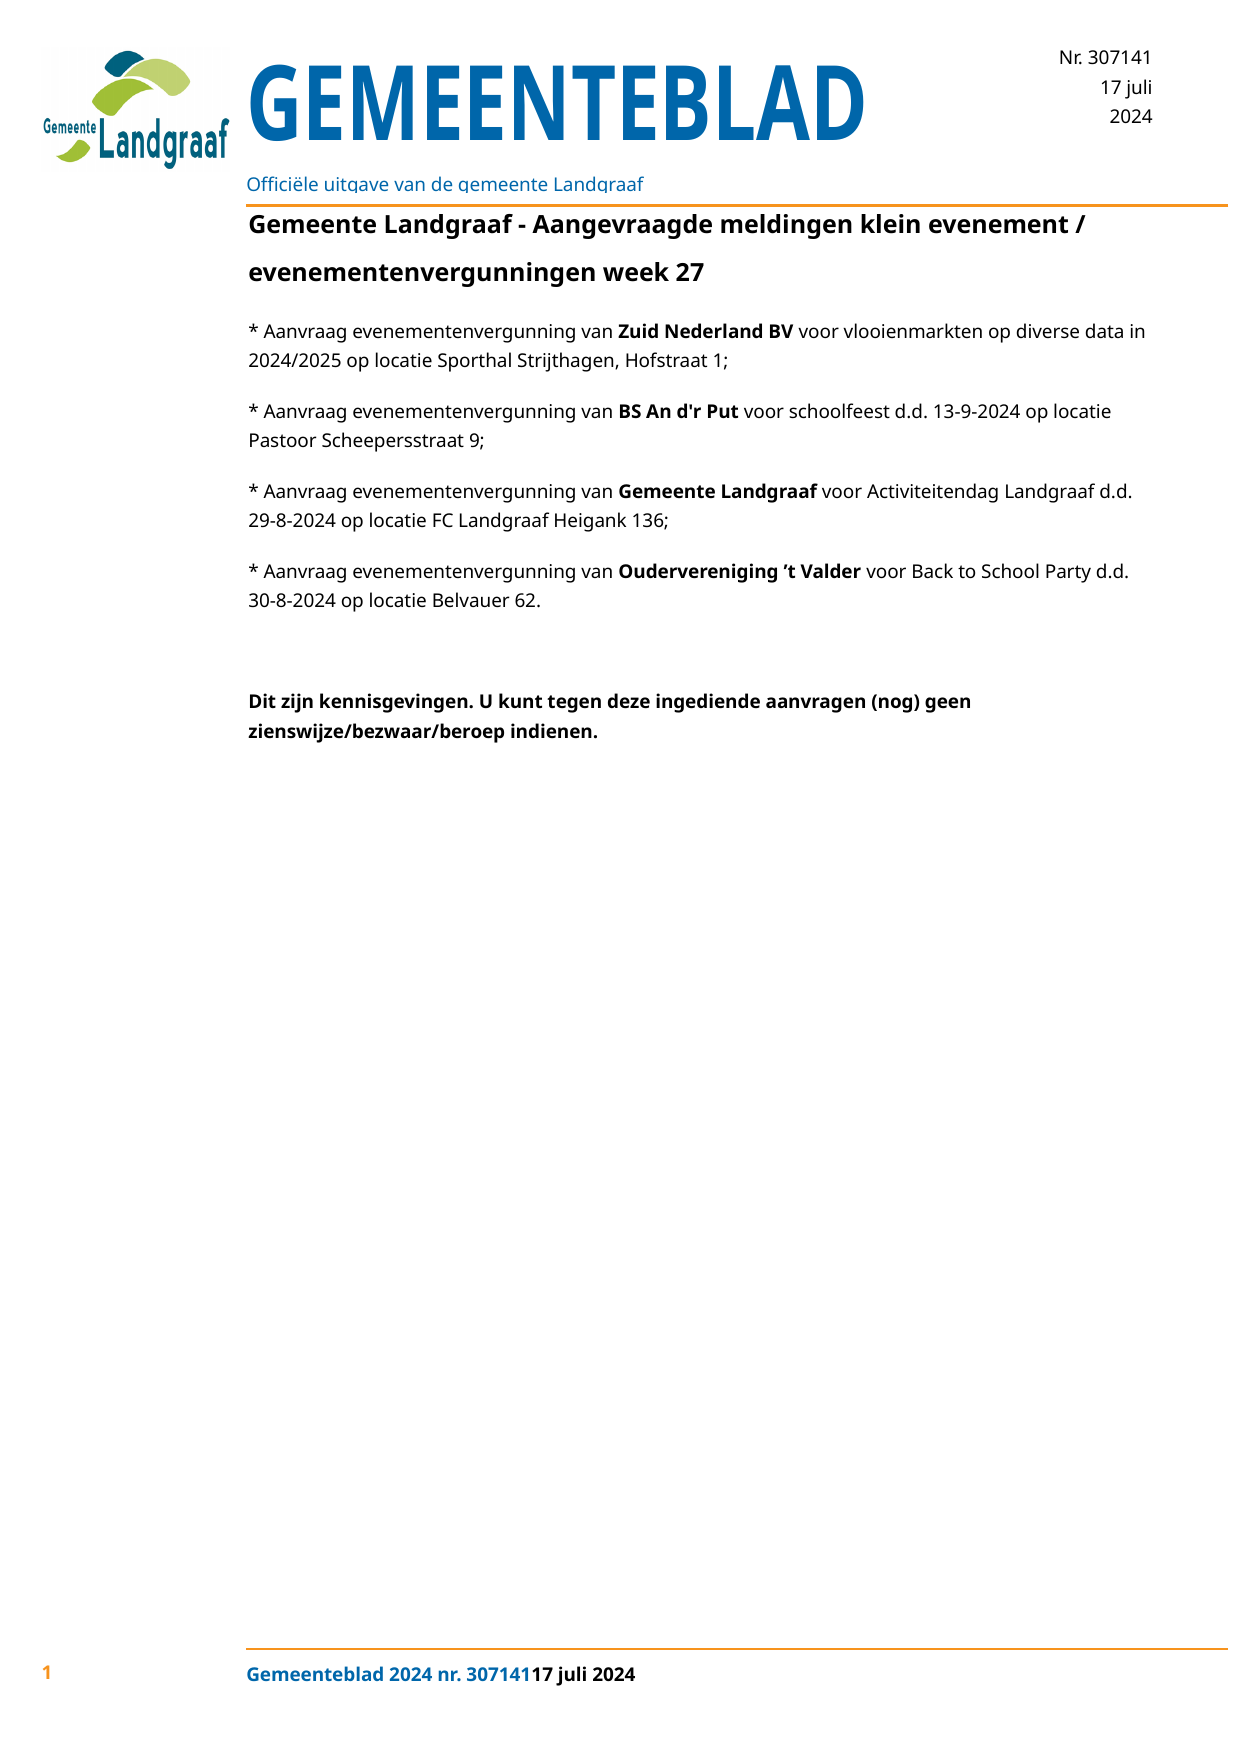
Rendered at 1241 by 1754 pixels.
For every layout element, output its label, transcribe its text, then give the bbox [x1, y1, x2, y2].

text Dit zijn kennisgevingen. U kunt tegen deze ingediende aanvragen (nog) geen zienswijze/bezwaar/beroep indienen. [248, 688, 1152, 744]
picture [41, 47, 231, 172]
text * Aanvraag evenementenvergunning van Gemeente Landgraaf voor Activiteitendag Landgraaf d.d. 29-8-2024 op locatie FC Landgraaf Heigank 136; [248, 478, 1152, 533]
text * Aanvraag evenementenvergunning van BS An d'r Put voor schoolfeest d.d. 13-9-2024 op locatie Pastoor Scheepersstraat 9; [248, 398, 1152, 453]
text * Aanvraag evenementenvergunning van Zuid Nederland BV voor vlooienmarkten op diverse data in 2024/2025 op locatie Sporthal Strijthagen, Hofstraat 1; [248, 318, 1152, 373]
text * Aanvraag evenementenvergunning van Oudervereniging ’t Valder voor Back to School Party d.d. 30-8-2024 op locatie Belvauer 62. [248, 558, 1152, 613]
text Gemeente Landgraaf - Aangevraagde meldingen klein evenement / evenementenvergunningen week 27 [248, 207, 1152, 288]
